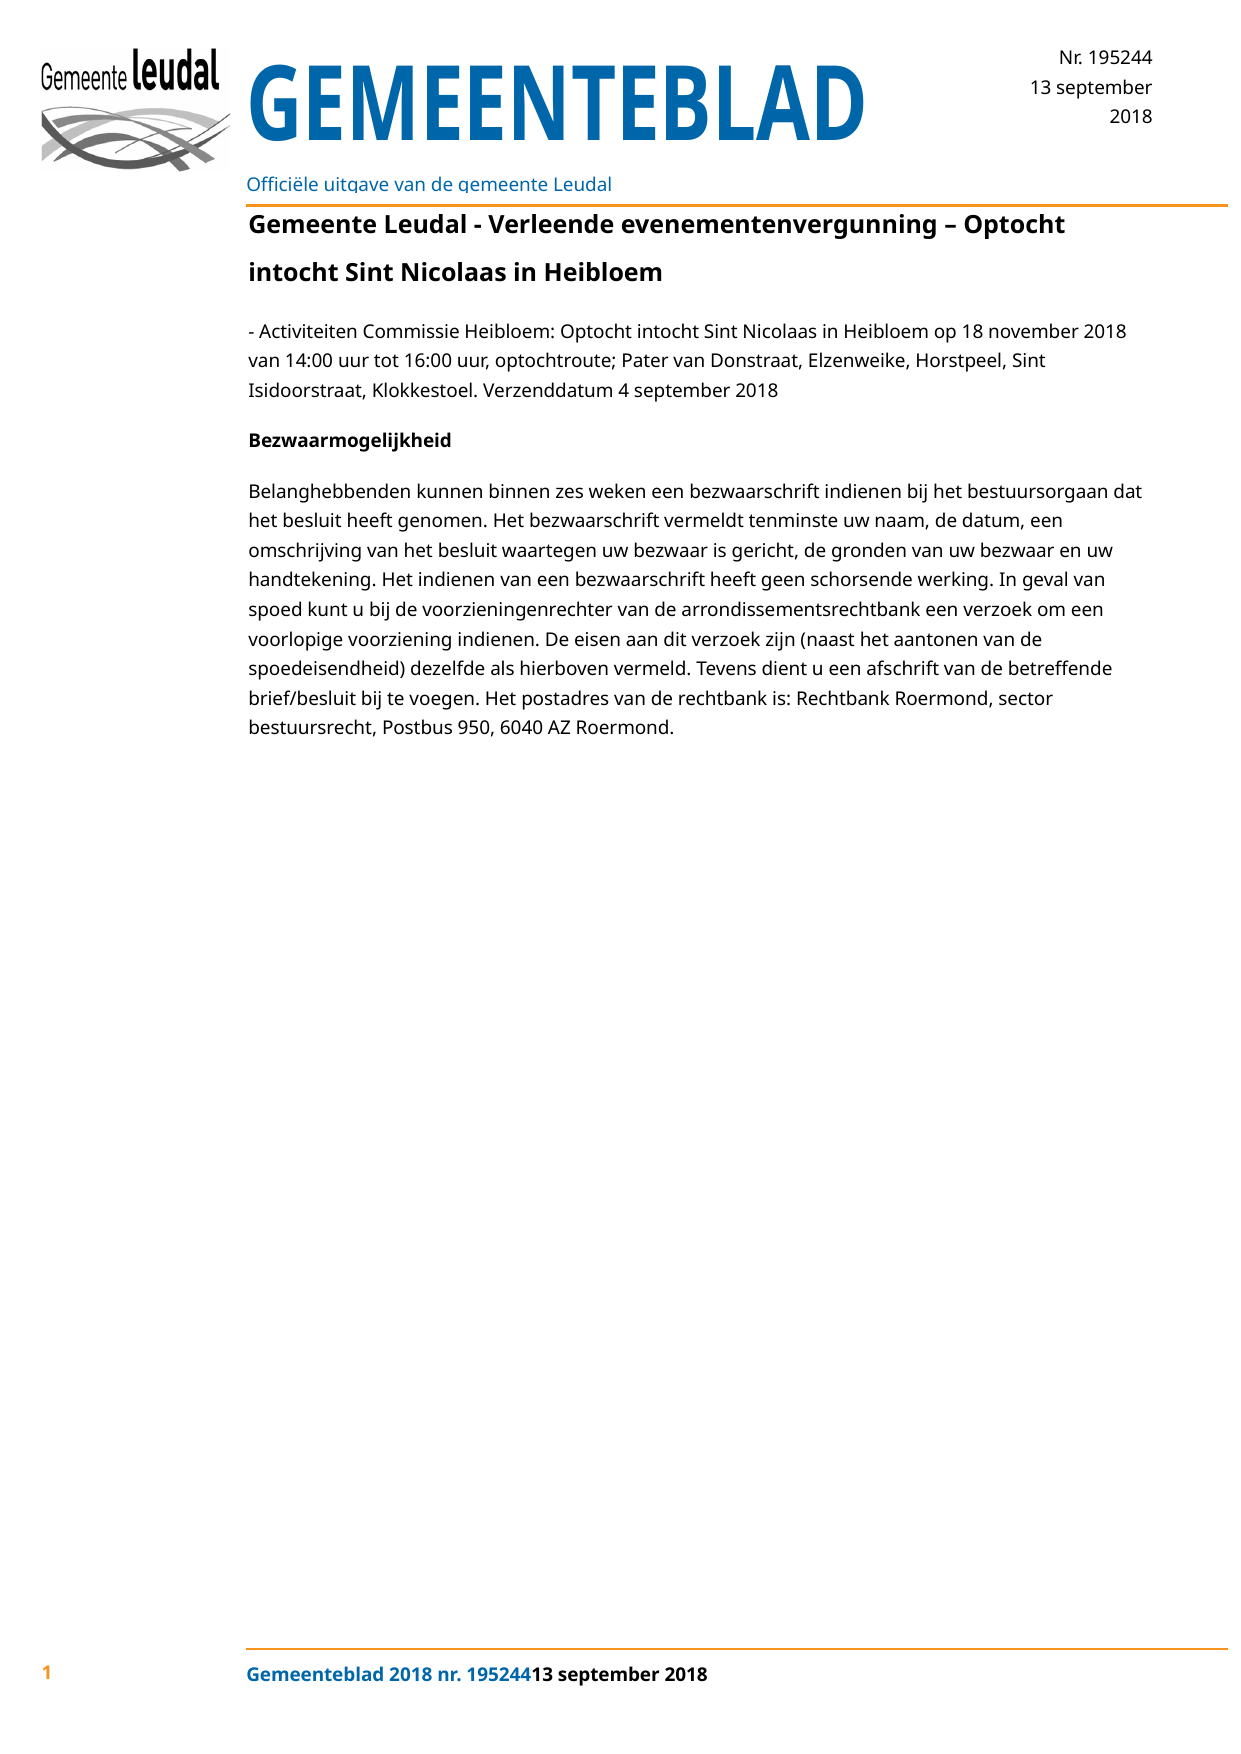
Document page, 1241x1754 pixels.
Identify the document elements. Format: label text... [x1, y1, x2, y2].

text Belanghebbenden kunnen binnen zes weken een bezwaarschrift indienen bij het bestuursorgaan dat het besluit heeft genomen. Het bezwaarschrift vermeldt tenminste uw naam, de datum, een omschrijving van het besluit waartegen uw bezwaar is gericht, de gronden van uw bezwaar en uw handtekening. Het indienen van een bezwaarschrift heeft geen schorsende werking. In geval van spoed kunt u bij de voorzieningenrechter van de arrondissementsrechtbank een verzoek om een voorlopige voorziening indienen. De eisen aan dit verzoek zijn (naast het aantonen van de spoedeisendheid) dezelfde als hierboven vermeld. Tevens dient u een afschrift van de betreffende brief/besluit bij te voegen. Het postadres van de rechtbank is: Rechtbank Roermond, sector bestuursrecht, Postbus 950, 6040 AZ Roermond. [248, 478, 1152, 740]
picture [41, 47, 231, 172]
text - Activiteiten Commissie Heibloem: Optocht intocht Sint Nicolaas in Heibloem op 18 november 2018 van 14:00 uur tot 16:00 uur, optochtroute; Pater van Donstraat, Elzenweike, Horstpeel, Sint Isidoorstraat, Klokkestoel. Verzenddatum 4 september 2018 [248, 318, 1152, 403]
text Gemeente Leudal - Verleende evenementenvergunning – Optocht intocht Sint Nicolaas in Heibloem [248, 207, 1152, 288]
text Bezwaarmogelijkheid [248, 427, 1152, 453]
